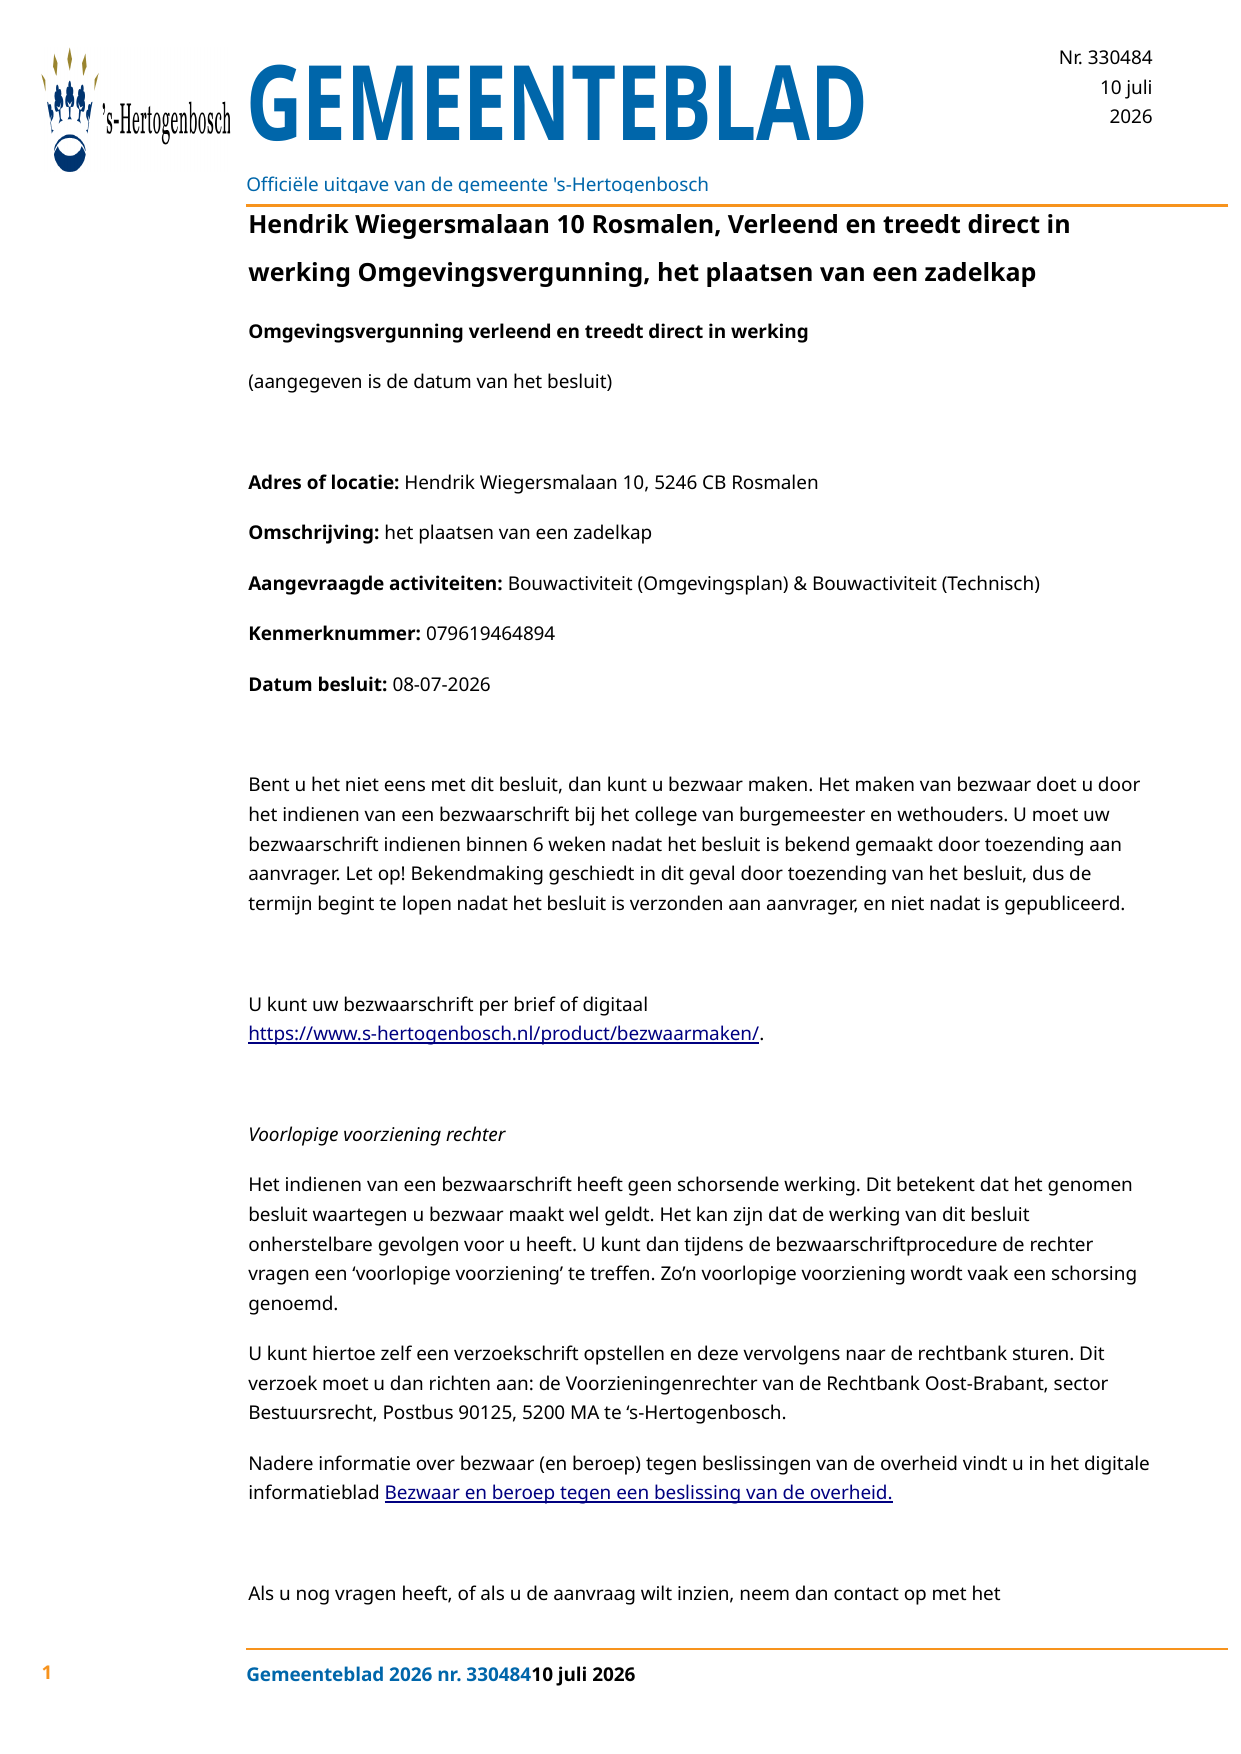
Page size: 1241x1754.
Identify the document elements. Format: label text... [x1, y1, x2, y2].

text U kunt hiertoe zelf een verzoekschrift opstellen en deze vervolgens naar de rechtbank sturen. Dit verzoek moet u dan richten aan: de Voorzieningenrechter van de Rechtbank Oost-Brabant, sector Bestuursrecht, Postbus 90125, 5200 MA te ‘s-Hertogenbosch. [248, 1340, 1152, 1425]
text Datum besluit: 08-07-2026 [248, 671, 1152, 697]
text Hendrik Wiegersmalaan 10 Rosmalen, Verleend en treedt direct in werking Omgevingsvergunning, het plaatsen van een zadelkap [248, 207, 1152, 288]
picture [41, 47, 231, 172]
text Nadere informatie over bezwaar (en beroep) tegen beslissingen van de overheid vindt u in het digitale informatieblad Bezwaar en beroep tegen een beslissing van de overheid. [248, 1450, 1152, 1505]
text (aangegeven is de datum van het besluit) [248, 368, 1152, 394]
text Omschrijving: het plaatsen van een zadelkap [248, 519, 1152, 545]
text Kenmerknummer: 079619464894 [248, 620, 1152, 646]
text Voorlopige voorziening rechter [248, 1121, 1152, 1147]
text U kunt uw bezwaarschrift per brief of digitaal https://www.s-hertogenbosch.nl/product/bezwaarmaken/. [248, 991, 1152, 1046]
text Adres of locatie: Hendrik Wiegersmalaan 10, 5246 CB Rosmalen [248, 469, 1152, 495]
text Als u nog vragen heeft, of als u de aanvraag wilt inzien, neem dan contact op met het [248, 1580, 1152, 1606]
text Aangevraagde activiteiten: Bouwactiviteit (Omgevingsplan) & Bouwactiviteit (Technisch) [248, 570, 1152, 596]
text Het indienen van een bezwaarschrift heeft geen schorsende werking. Dit betekent dat het genomen besluit waartegen u bezwaar maakt wel geldt. Het kan zijn dat de werking van dit besluit onherstelbare gevolgen voor u heeft. U kunt dan tijdens de bezwaarschriftprocedure de rechter vragen een ‘voorlopige voorziening’ te treffen. Zo’n voorlopige voorziening wordt vaak een schorsing genoemd. [248, 1172, 1152, 1316]
text Bent u het niet eens met dit besluit, dan kunt u bezwaar maken. Het maken van bezwaar doet u door het indienen van een bezwaarschrift bij het college van burgemeester en wethouders. U moet uw bezwaarschrift indienen binnen 6 weken nadat het besluit is bekend gemaakt door toezending aan aanvrager. Let op! Bekendmaking geschiedt in dit geval door toezending van het besluit, dus de termijn begint te lopen nadat het besluit is verzonden aan aanvrager, en niet nadat is gepubliceerd. [248, 772, 1152, 916]
text Omgevingsvergunning verleend en treedt direct in werking [248, 318, 1152, 344]
